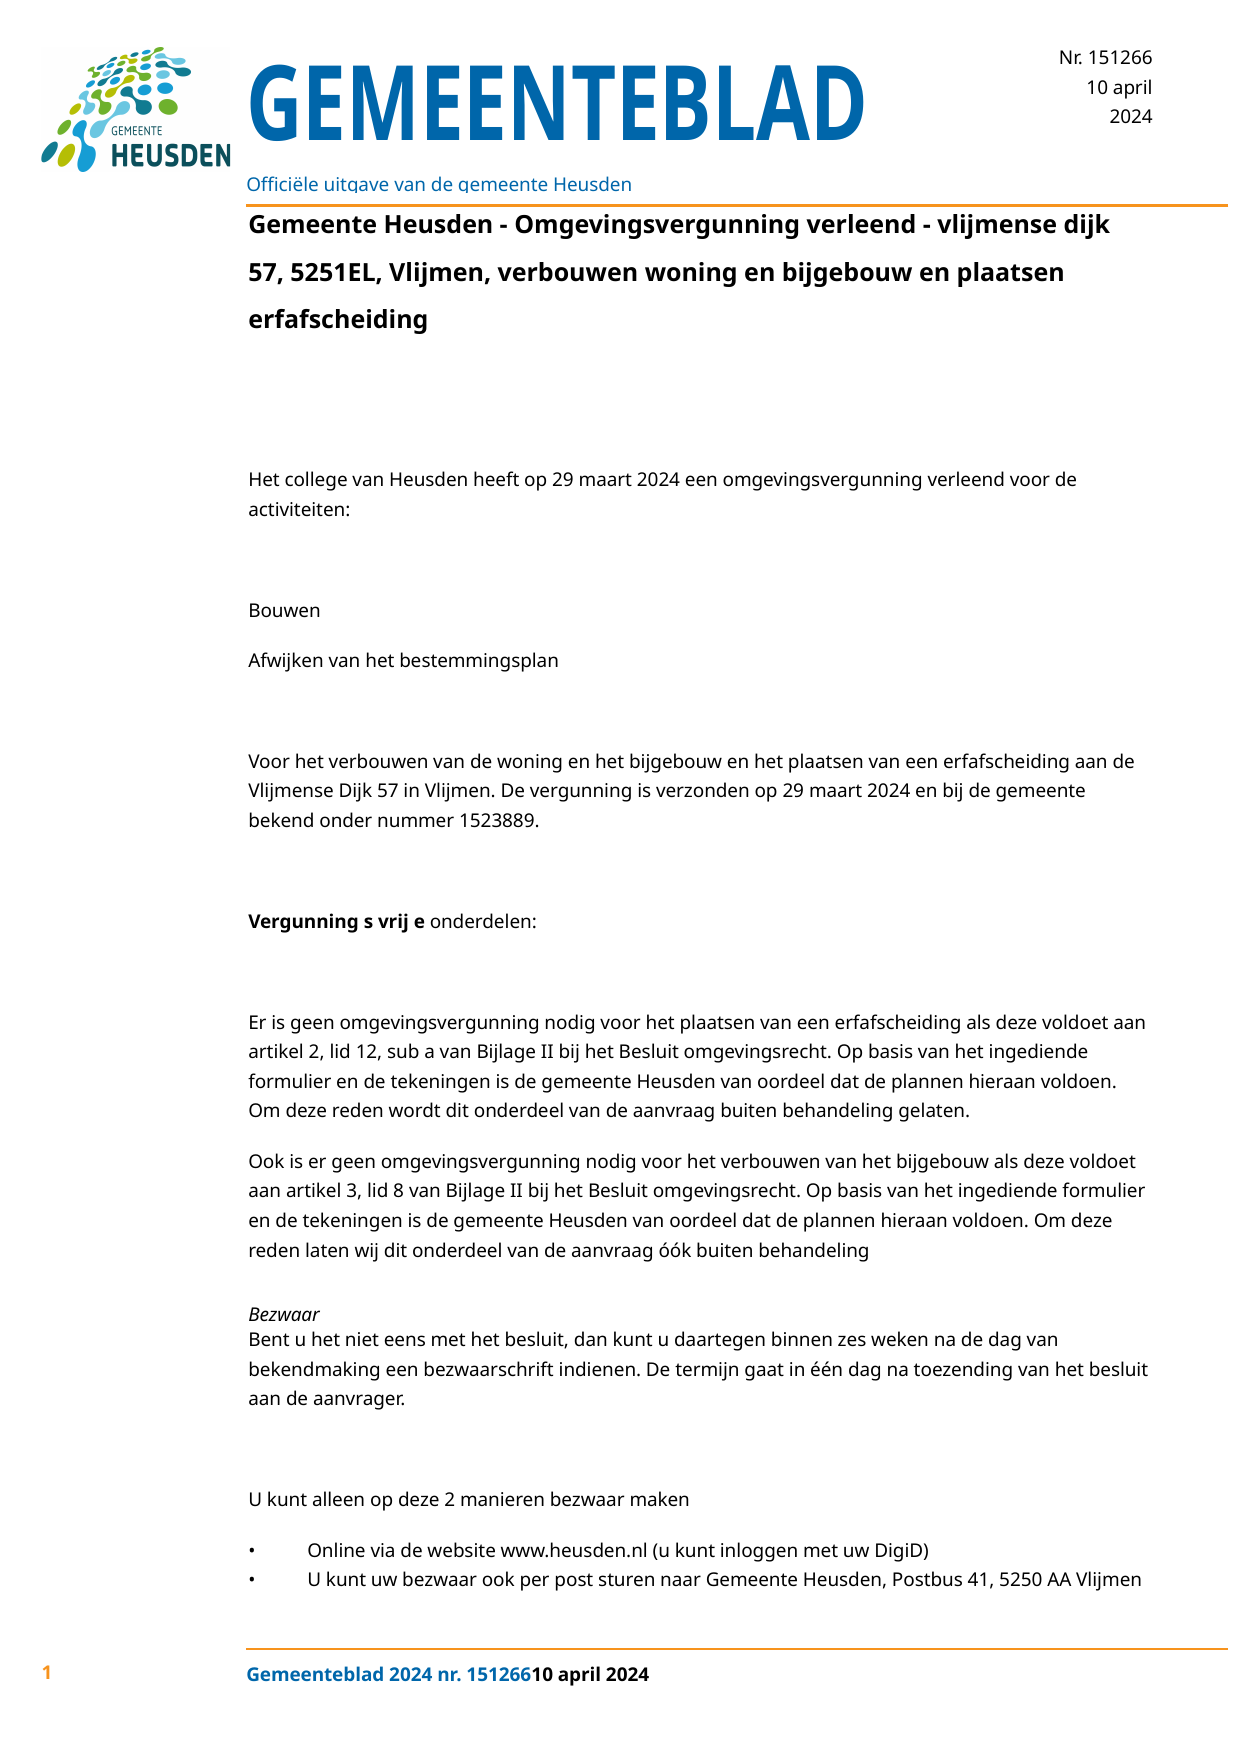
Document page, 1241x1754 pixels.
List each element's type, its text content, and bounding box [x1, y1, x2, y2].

text Er is geen omgevingsvergunning nodig voor het plaatsen van een erfafscheiding als deze voldoet aan artikel 2, lid 12, sub a van Bijlage II bij het Besluit omgevingsrecht. Op basis van het ingediende formulier en de tekeningen is de gemeente Heusden van oordeel dat de plannen hieraan voldoen. Om deze reden wordt dit onderdeel van de aanvraag buiten behandeling gelaten. [248, 1009, 1152, 1123]
text Vergunning s vrij e onderdelen: [248, 908, 1152, 934]
text Gemeente Heusden - Omgevingsvergunning verleend - vlijmense dijk 57, 5251EL, Vlijmen, verbouwen woning en bijgebouw en plaatsen erfafscheiding [248, 207, 1152, 336]
text Ook is er geen omgevingsvergunning nodig voor het verbouwen van het bijgebouw als deze voldoet aan artikel 3, lid 8 van Bijlage II bij het Besluit omgevingsrecht. Op basis van het ingediende formulier en de tekeningen is de gemeente Heusden van oordeel dat de plannen hieraan voldoen. Om deze reden laten wij dit onderdeel van de aanvraag óók buiten behandeling [248, 1148, 1152, 1262]
text Het college van Heusden heeft op 29 maart 2024 een omgevingsvergunning verleend voor de activiteiten: [248, 466, 1152, 522]
text Bezwaar [248, 1301, 1152, 1326]
picture [41, 47, 231, 172]
text Bent u het niet eens met het besluit, dan kunt u daartegen binnen zes weken na de dag van bekendmaking een bezwaarschrift indienen. De termijn gaat in één dag na toezending van het besluit aan de aanvrager. [248, 1326, 1152, 1411]
text Bouwen [248, 597, 1152, 622]
text U kunt alleen op deze 2 manieren bezwaar maken [248, 1486, 1152, 1512]
list Online via de website www.heusden.nl (u kunt inloggen met uw DigiD) [248, 1537, 1152, 1563]
text Afwijken van het bestemmingsplan [248, 647, 1152, 673]
list U kunt uw bezwaar ook per post sturen naar Gemeente Heusden, Postbus 41, 5250 AA Vlijmen [248, 1566, 1152, 1592]
text Voor het verbouwen van de woning en het bijgebouw en het plaatsen van een erfafscheiding aan de Vlijmense Dijk 57 in Vlijmen. De vergunning is verzonden op 29 maart 2024 en bij de gemeente bekend onder nummer 1523889. [248, 748, 1152, 833]
